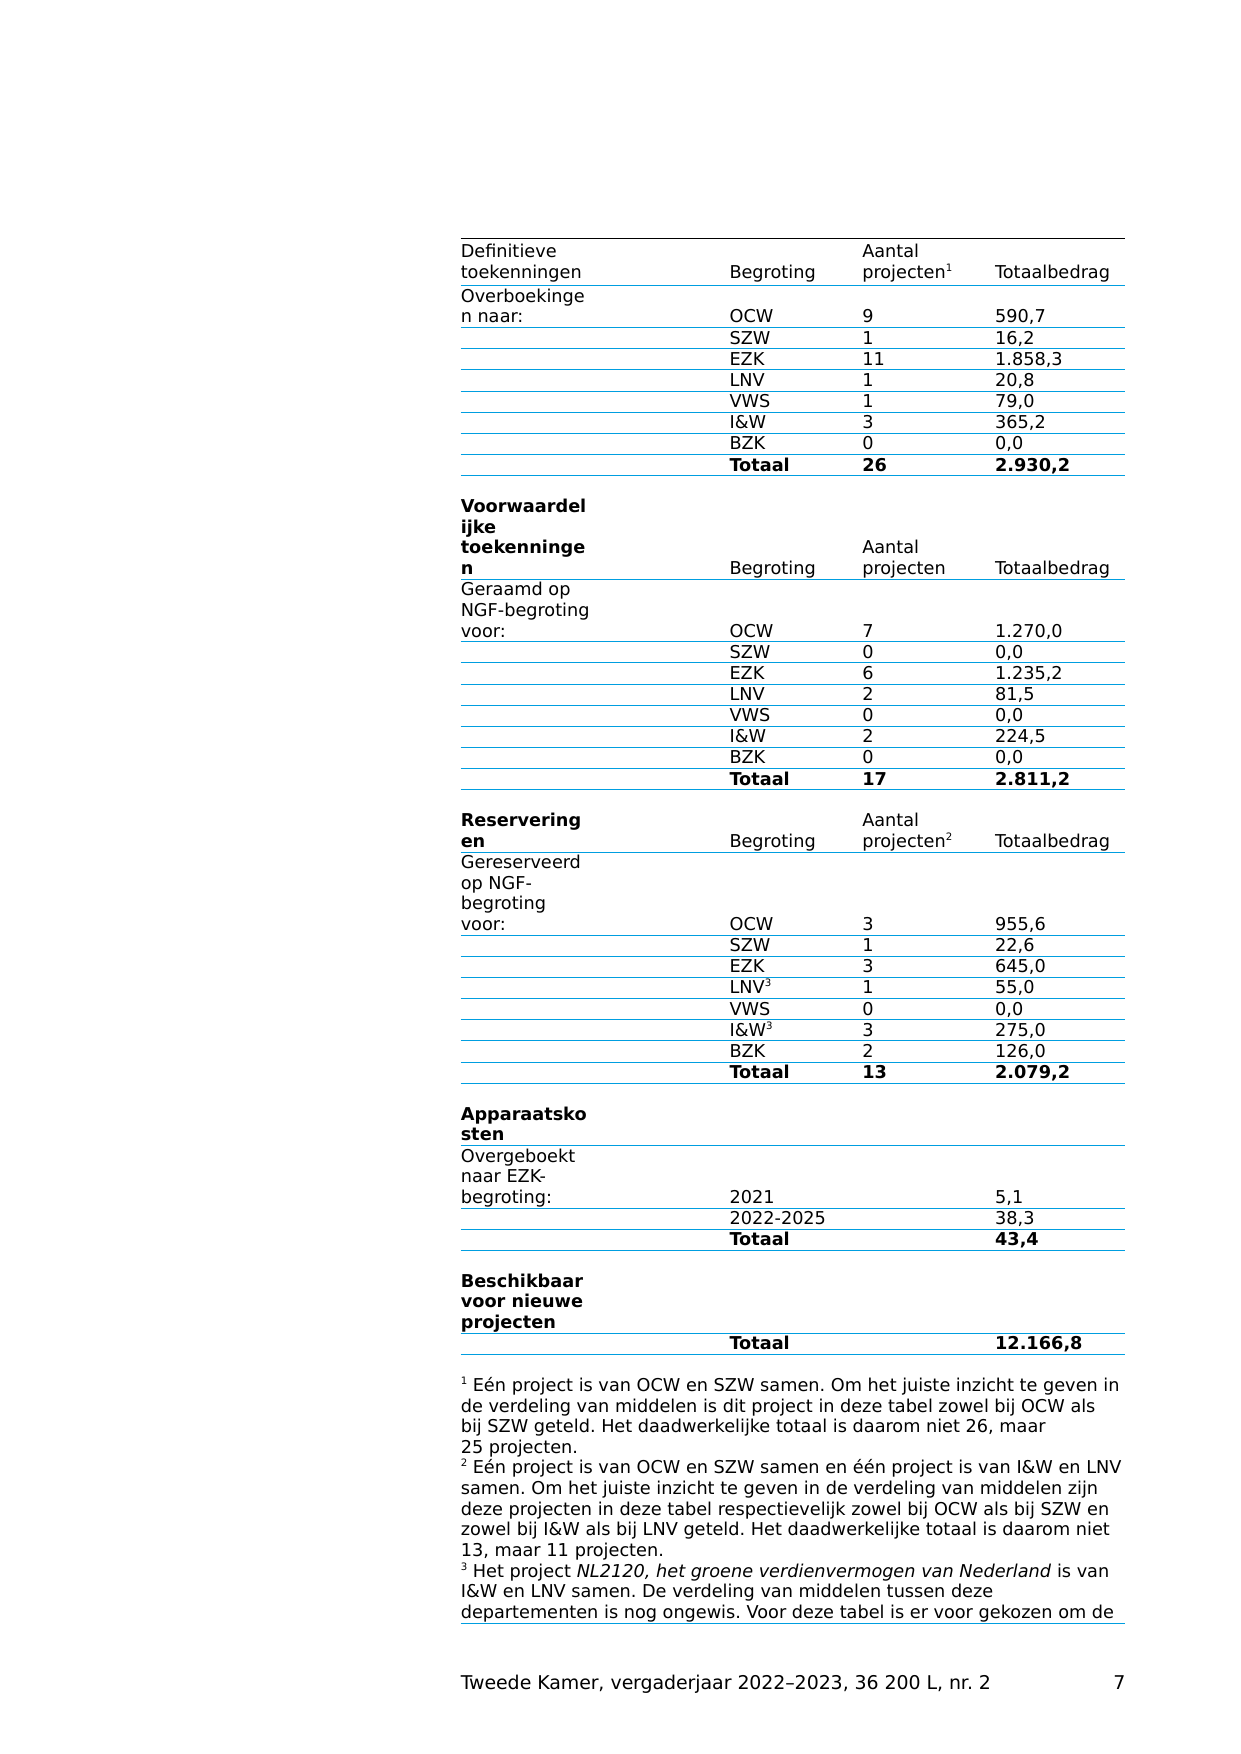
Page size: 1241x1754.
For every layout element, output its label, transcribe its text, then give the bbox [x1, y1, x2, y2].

table_cell [992, 1104, 1125, 1145]
table_cell 2.079,2 [992, 1063, 1125, 1083]
table_cell LNV [726, 370, 859, 391]
table_cell 275,0 [992, 1020, 1125, 1040]
table_cell [461, 370, 593, 391]
table_cell [594, 1020, 726, 1040]
table_cell [461, 455, 593, 475]
table_cell Beschikbaar voor nieuwe projecten [461, 1271, 593, 1333]
table_cell 1.270,0 [992, 580, 1125, 641]
table_cell [461, 1020, 593, 1040]
table_cell Definitieve toekenningen [461, 239, 593, 285]
table_cell 13 [859, 1063, 992, 1083]
table_cell [461, 957, 593, 977]
table_cell 2 Eén project is van OCW en SZW samen en één project is van I&W en LNV samen. Om het juiste inzicht te geven in de verdeling van middelen zijn deze projecten in deze tabel respectievelijk zowel bij OCW als bij SZW en zowel bij I&W als bij LNV geteld. Het daadwerkelijke totaal is daarom niet 13, maar 11 projecten. [461, 1458, 1125, 1561]
table_cell 645,0 [992, 957, 1125, 977]
table_cell [594, 769, 726, 789]
table_cell 5,1 [992, 1146, 1125, 1207]
table_cell [726, 790, 859, 810]
table_cell Apparaatskosten [461, 1104, 593, 1145]
table_cell [461, 769, 593, 789]
table_cell [992, 476, 1125, 496]
table_cell [594, 1334, 726, 1354]
table_cell [859, 1209, 992, 1228]
table_cell Voorwaardelijke toekenningen [461, 496, 593, 579]
table_cell [726, 1104, 859, 1145]
table_cell [461, 1041, 593, 1061]
table_cell 1 Eén project is van OCW en SZW samen. Om het juiste inzicht te geven in de verdeling van middelen is dit project in deze tabel zowel bij OCW als bij SZW geteld. Het daadwerkelijke totaal is daarom niet 26, maar 25 projecten. [461, 1375, 1125, 1457]
table_cell [859, 1104, 992, 1145]
table_cell [594, 349, 726, 369]
table_cell 17 [859, 769, 992, 789]
table_cell Overboekingen naar: [461, 286, 593, 327]
table_cell [859, 1334, 992, 1354]
table_cell 20,8 [992, 370, 1125, 391]
table_cell EZK [726, 957, 859, 977]
table_cell [859, 1146, 992, 1207]
table_cell 3 [859, 853, 992, 934]
table_cell 3 [859, 1020, 992, 1040]
table_cell [594, 1041, 726, 1061]
table_cell I&W [726, 413, 859, 433]
table_cell 2.930,2 [992, 455, 1125, 475]
table_cell SZW [726, 642, 859, 662]
table_cell Totaal [726, 1230, 859, 1250]
table_cell Geraamd op NGF-begroting voor: [461, 580, 593, 641]
table_cell Gereserveerd op NGF-begroting voor: [461, 853, 593, 934]
table_cell 2 [859, 727, 992, 747]
table_cell [594, 455, 726, 475]
table_cell [594, 1104, 726, 1145]
table_cell [461, 790, 593, 810]
table_cell [461, 328, 593, 348]
table_cell [594, 1271, 726, 1333]
table_cell 38,3 [992, 1209, 1125, 1228]
table_cell [859, 790, 992, 810]
table_cell 1.235,2 [992, 663, 1125, 683]
table_cell [461, 392, 593, 412]
table_header Tabel 1 Huidige verdeling NGF-budget (bedragen x € 1 mln) [461, 213, 1125, 238]
table_cell 3 [859, 413, 992, 433]
table_cell 0,0 [992, 706, 1125, 726]
table_cell LNV [726, 685, 859, 704]
table_cell [594, 1230, 726, 1250]
table_cell [594, 727, 726, 747]
table_cell OCW [726, 853, 859, 934]
table_cell [859, 1251, 992, 1271]
table_cell [594, 663, 726, 683]
table_cell [992, 1084, 1125, 1104]
table_cell 0 [859, 642, 992, 662]
table_cell [594, 957, 726, 977]
table_cell Totaal [726, 769, 859, 789]
table_cell 0,0 [992, 642, 1125, 662]
table_cell 224,5 [992, 727, 1125, 747]
table_cell [594, 434, 726, 454]
table_cell 1.858,3 [992, 349, 1125, 369]
table_cell [859, 1355, 992, 1375]
table_cell [461, 349, 593, 369]
table_cell VWS [726, 392, 859, 412]
table_cell Totaal [726, 455, 859, 475]
table_cell [726, 1271, 859, 1333]
table_cell Totaalbedrag [992, 810, 1125, 852]
table_cell 16,2 [992, 328, 1125, 348]
table_cell [461, 685, 593, 704]
table_cell Totaalbedrag [992, 496, 1125, 579]
table_cell 12.166,8 [992, 1334, 1125, 1354]
table_cell 1 [859, 936, 992, 956]
table_cell [726, 1251, 859, 1271]
table_cell [594, 1251, 726, 1271]
table_cell [461, 642, 593, 662]
table_cell [859, 1271, 992, 1333]
table_cell [594, 642, 726, 662]
table_cell 2021 [726, 1146, 859, 1207]
table_cell OCW [726, 580, 859, 641]
table_cell [461, 1230, 593, 1250]
table_cell [461, 936, 593, 956]
table_cell [461, 999, 593, 1019]
table_cell [461, 1355, 593, 1375]
table_cell [859, 476, 992, 496]
table_cell [461, 1209, 593, 1228]
table_cell LNV3 [726, 978, 859, 998]
table_cell BZK [726, 1041, 859, 1061]
table_cell 43,4 [992, 1230, 1125, 1250]
table_cell 0 [859, 999, 992, 1019]
table_cell 11 [859, 349, 992, 369]
table_cell 0,0 [992, 999, 1125, 1019]
table_cell [594, 1146, 726, 1207]
table_cell Begroting [726, 810, 859, 852]
table_cell 9 [859, 286, 992, 327]
table_cell [594, 370, 726, 391]
table_cell Totaal [726, 1063, 859, 1083]
table_cell 0 [859, 434, 992, 454]
table_cell [594, 978, 726, 998]
table_cell Totaalbedrag [992, 239, 1125, 285]
table_cell 7 [859, 580, 992, 641]
table_cell 81,5 [992, 685, 1125, 704]
table_cell [594, 1063, 726, 1083]
table_cell Totaal [726, 1334, 859, 1354]
table_cell Aantal projecten2 [859, 810, 992, 852]
table_cell [594, 286, 726, 327]
table_cell [992, 1251, 1125, 1271]
table_cell [461, 1084, 593, 1104]
table_cell [594, 496, 726, 579]
table_cell [461, 663, 593, 683]
table_cell SZW [726, 328, 859, 348]
table_cell [461, 727, 593, 747]
table_cell [461, 476, 593, 496]
table_cell [594, 1355, 726, 1375]
table_cell 1 [859, 328, 992, 348]
table_cell VWS [726, 999, 859, 1019]
table_cell [594, 853, 726, 934]
table_cell 2.811,2 [992, 769, 1125, 789]
table_cell Begroting [726, 239, 859, 285]
table_cell VWS [726, 706, 859, 726]
table_cell [859, 1084, 992, 1104]
table_cell [594, 413, 726, 433]
table_cell [461, 1063, 593, 1083]
table_cell Begroting [726, 496, 859, 579]
table_cell 0 [859, 706, 992, 726]
table_cell [594, 936, 726, 956]
table_cell Overgeboekt naar EZK-begroting: [461, 1146, 593, 1207]
table_cell 6 [859, 663, 992, 683]
table_cell EZK [726, 663, 859, 683]
table_cell I&W [726, 727, 859, 747]
table_cell OCW [726, 286, 859, 327]
table_cell [594, 1084, 726, 1104]
table_cell SZW [726, 936, 859, 956]
table_cell 3 [859, 957, 992, 977]
table_cell [859, 1230, 992, 1250]
table_cell [461, 434, 593, 454]
table_cell [726, 476, 859, 496]
table_cell [594, 1209, 726, 1228]
table_cell 26 [859, 455, 992, 475]
table_cell [726, 1355, 859, 1375]
table_cell [594, 685, 726, 704]
table_cell [594, 748, 726, 768]
table_cell 0,0 [992, 434, 1125, 454]
table_cell [461, 413, 593, 433]
table_cell 126,0 [992, 1041, 1125, 1061]
table_cell [726, 1084, 859, 1104]
table_cell 2 [859, 685, 992, 704]
table_cell 2022-2025 [726, 1209, 859, 1228]
table_cell [461, 748, 593, 768]
table_cell 1 [859, 978, 992, 998]
table_cell [594, 239, 726, 285]
table_cell BZK [726, 434, 859, 454]
table_cell 0 [859, 748, 992, 768]
table_cell [594, 476, 726, 496]
table_cell [594, 392, 726, 412]
table_cell 0,0 [992, 748, 1125, 768]
table_cell [461, 1251, 593, 1271]
table_cell [594, 999, 726, 1019]
table_cell EZK [726, 349, 859, 369]
table_cell [992, 1355, 1125, 1375]
table_cell [594, 706, 726, 726]
table_cell 365,2 [992, 413, 1125, 433]
table_cell 955,6 [992, 853, 1125, 934]
table_cell 2 [859, 1041, 992, 1061]
table_cell [594, 328, 726, 348]
table_cell 1 [859, 370, 992, 391]
table_cell [992, 790, 1125, 810]
table_cell 590,7 [992, 286, 1125, 327]
table_cell BZK [726, 748, 859, 768]
table_cell 79,0 [992, 392, 1125, 412]
table_cell [461, 706, 593, 726]
table_cell [992, 1271, 1125, 1333]
table_cell 3 Het project NL2120, het groene verdienvermogen van Nederland is van I&W en LNV samen. De verdeling van middelen tussen deze departementen is nog ongewis. Voor deze tabel is er voor gekozen om de [461, 1561, 1125, 1622]
table_cell [594, 580, 726, 641]
table_cell Aantal projecten [859, 496, 992, 579]
table_cell 55,0 [992, 978, 1125, 998]
table_cell 22,6 [992, 936, 1125, 956]
table_cell Reserveringen [461, 810, 593, 852]
table_cell [461, 1334, 593, 1354]
table_cell 1 [859, 392, 992, 412]
table_cell Aantal projecten1 [859, 239, 992, 285]
table_cell I&W3 [726, 1020, 859, 1040]
table_cell [461, 978, 593, 998]
table_cell [594, 790, 726, 810]
table_cell [594, 810, 726, 852]
